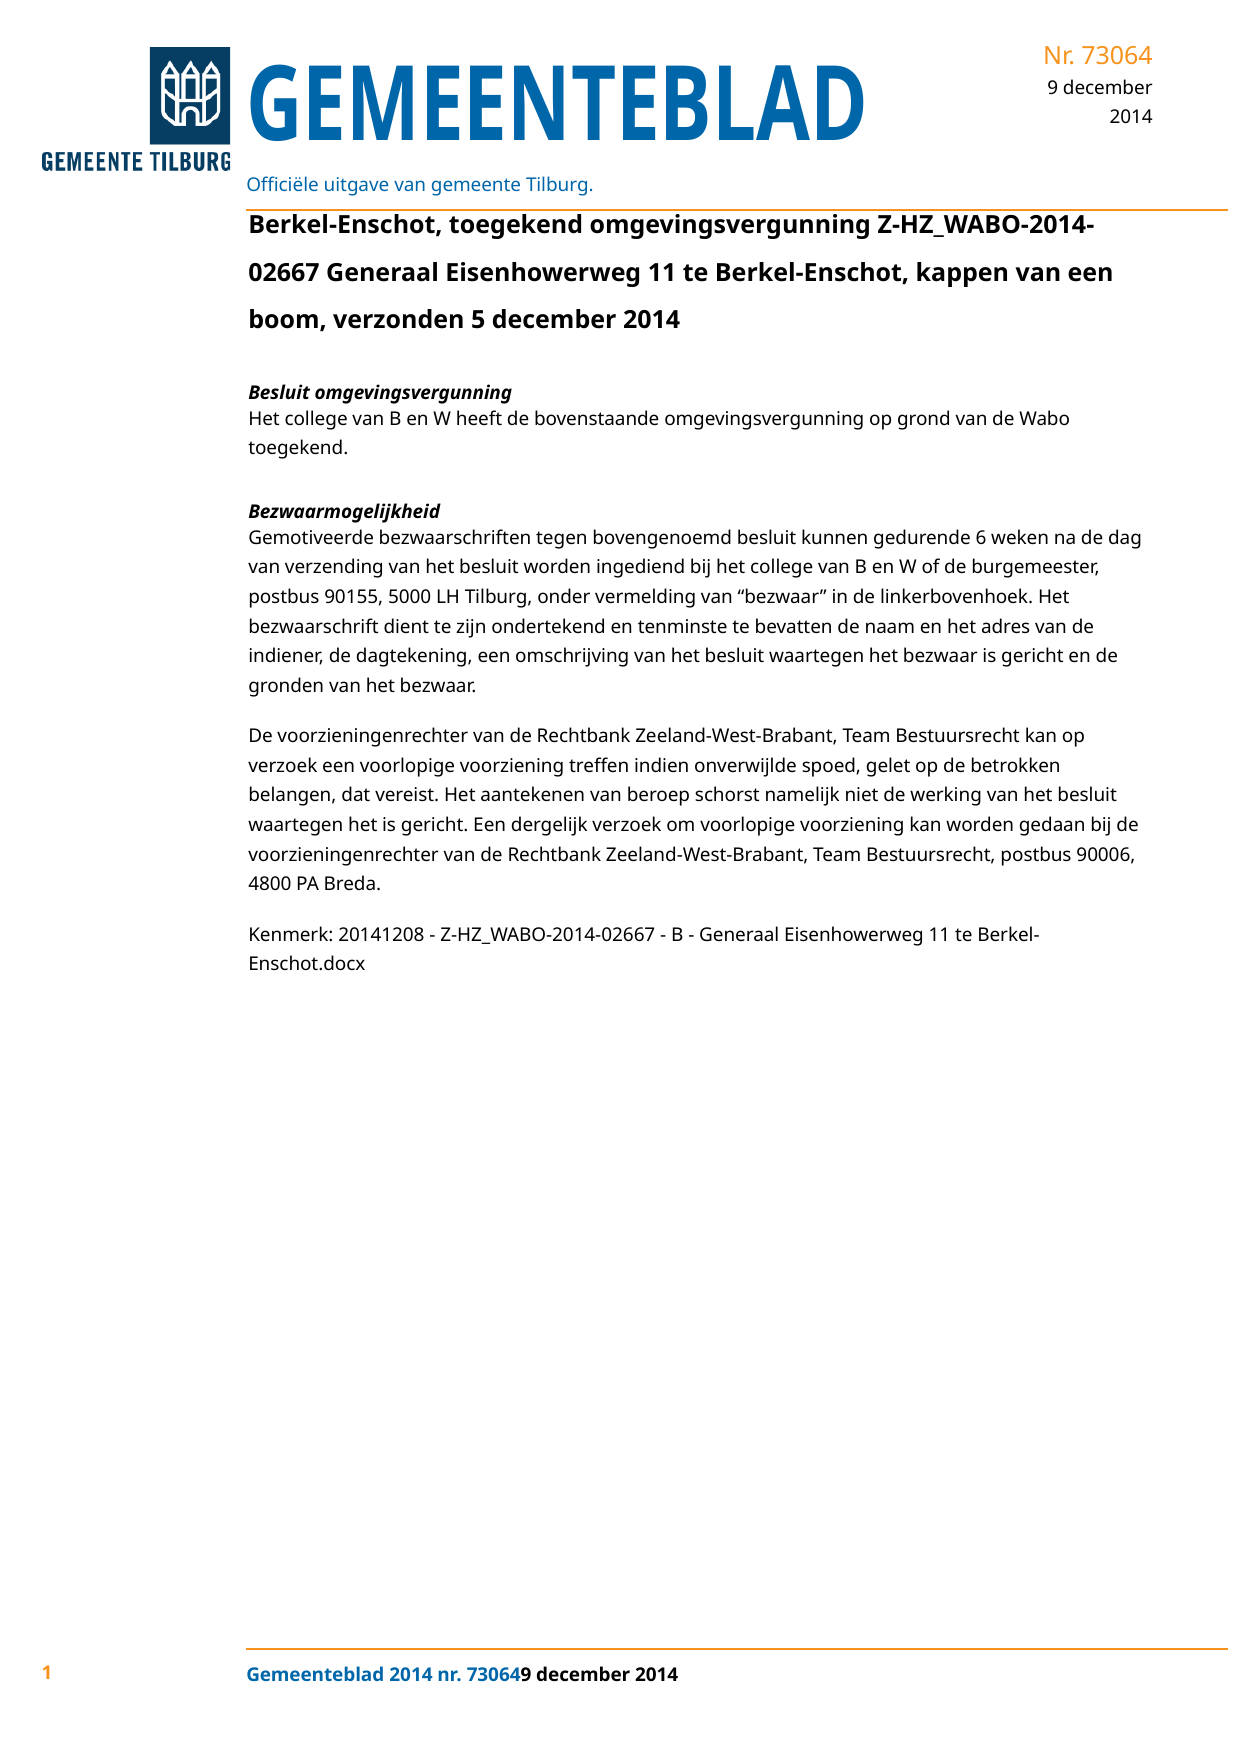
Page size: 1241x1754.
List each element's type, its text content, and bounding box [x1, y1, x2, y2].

text Gemotiveerde bezwaarschriften tegen bovengenoemd besluit kunnen gedurende 6 weken na de dag van verzending van het besluit worden ingediend bij het college van B en W of de burgemeester, postbus 90155, 5000 LH Tilburg, onder vermelding van “bezwaar” in de linkerbovenhoek. Het bezwaarschrift dient te zijn ondertekend en tenminste te bevatten de naam en het adres van de indiener, de dagtekening, een omschrijving van het besluit waartegen het bezwaar is gericht en de gronden van het bezwaar. [248, 524, 1152, 698]
text De voorzieningenrechter van de Rechtbank Zeeland-West-Brabant, Team Bestuursrecht kan op verzoek een voorlopige voorziening treffen indien onverwijlde spoed, gelet op de betrokken belangen, dat vereist. Het aantekenen van beroep schorst namelijk niet de werking van het besluit waartegen het is gericht. Een dergelijk verzoek om voorlopige voorziening kan worden gedaan bij de voorzieningenrechter van de Rechtbank Zeeland-West-Brabant, Team Bestuursrecht, postbus 90006, 4800 PA Breda. [248, 722, 1152, 896]
text Besluit omgevingsvergunning [248, 379, 1152, 405]
text Het college van B en W heeft de bovenstaande omgevingsvergunning op grond van de Wabo toegekend. [248, 405, 1152, 460]
picture [41, 47, 231, 172]
text Bezwaarmogelijkheid [248, 498, 1152, 524]
text Berkel-Enschot, toegekend omgevingsvergunning Z-HZ_WABO-2014-02667 Generaal Eisenhowerweg 11 te Berkel-Enschot, kappen van een boom, verzonden 5 december 2014 [248, 211, 1152, 336]
text Kenmerk: 20141208 - Z-HZ_WABO-2014-02667 - B - Generaal Eisenhowerweg 11 te Berkel-Enschot.docx [248, 921, 1152, 976]
